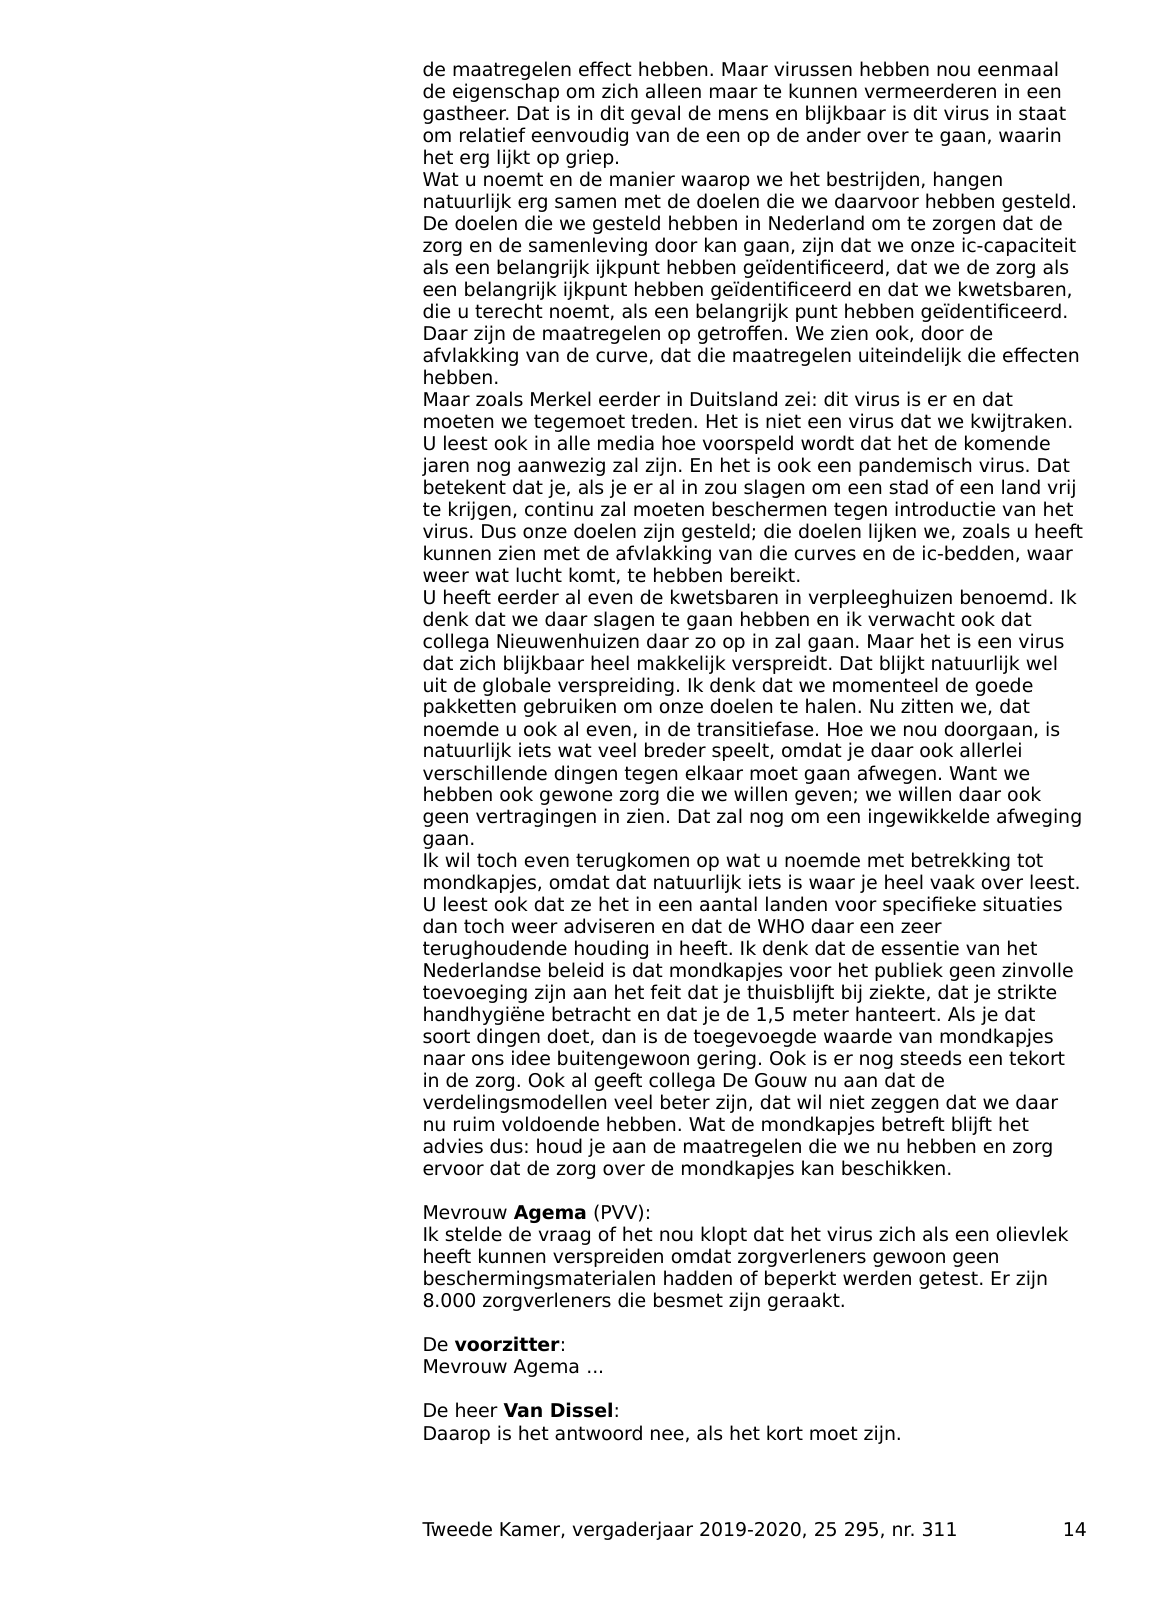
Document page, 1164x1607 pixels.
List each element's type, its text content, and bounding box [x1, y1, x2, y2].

text De heer Van Dissel: [422, 1400, 1087, 1422]
text Mevrouw Agema (PVV): [422, 1202, 1087, 1224]
text de maatregelen effect hebben. Maar virussen hebben nou eenmaal de eigenschap om zich alleen maar te kunnen vermeerderen in een gastheer. Dat is in dit geval de mens en blijkbaar is dit virus in staat om relatief eenvoudig van de een op de ander over te gaan, waarin het erg lijkt op griep. [422, 59, 1087, 169]
text De voorzitter: [422, 1334, 1087, 1356]
text Mevrouw Agema ... [422, 1356, 1087, 1378]
text Wat u noemt en de manier waarop we het bestrijden, hangen natuurlijk erg samen met de doelen die we daarvoor hebben gesteld. De doelen die we gesteld hebben in Nederland om te zorgen dat de zorg en de samenleving door kan gaan, zijn dat we onze ic-capaciteit als een belangrijk ijkpunt hebben geïdentificeerd, dat we de zorg als een belangrijk ijkpunt hebben geïdentificeerd en dat we kwetsbaren, die u terecht noemt, als een belangrijk punt hebben geïdentificeerd. Daar zijn de maatregelen op getroffen. We zien ook, door de afvlakking van de curve, dat die maatregelen uiteindelijk die effecten hebben. [422, 169, 1087, 389]
text U heeft eerder al even de kwetsbaren in verpleeghuizen benoemd. Ik denk dat we daar slagen te gaan hebben en ik verwacht ook dat collega Nieuwenhuizen daar zo op in zal gaan. Maar het is een virus dat zich blijkbaar heel makkelijk verspreidt. Dat blijkt natuurlijk wel uit de globale verspreiding. Ik denk dat we momenteel de goede pakketten gebruiken om onze doelen te halen. Nu zitten we, dat noemde u ook al even, in de transitiefase. Hoe we nou doorgaan, is natuurlijk iets wat veel breder speelt, omdat je daar ook allerlei verschillende dingen tegen elkaar moet gaan afwegen. Want we hebben ook gewone zorg die we willen geven; we willen daar ook geen vertragingen in zien. Dat zal nog om een ingewikkelde afweging gaan. [422, 587, 1087, 850]
text Maar zoals Merkel eerder in Duitsland zei: dit virus is er en dat moeten we tegemoet treden. Het is niet een virus dat we kwijtraken. U leest ook in alle media hoe voorspeld wordt dat het de komende jaren nog aanwezig zal zijn. En het is ook een pandemisch virus. Dat betekent dat je, als je er al in zou slagen om een stad of een land vrij te krijgen, continu zal moeten beschermen tegen introductie van het virus. Dus onze doelen zijn gesteld; die doelen lijken we, zoals u heeft kunnen zien met de afvlakking van die curves en de ic-bedden, waar weer wat lucht komt, te hebben bereikt. [422, 389, 1087, 587]
text Ik stelde de vraag of het nou klopt dat het virus zich als een olievlek heeft kunnen verspreiden omdat zorgverleners gewoon geen beschermingsmaterialen hadden of beperkt werden getest. Er zijn 8.000 zorgverleners die besmet zijn geraakt. [422, 1224, 1087, 1312]
text Daarop is het antwoord nee, als het kort moet zijn. [422, 1422, 1087, 1444]
text Ik wil toch even terugkomen op wat u noemde met betrekking tot mondkapjes, omdat dat natuurlijk iets is waar je heel vaak over leest. U leest ook dat ze het in een aantal landen voor specifieke situaties dan toch weer adviseren en dat de WHO daar een zeer terughoudende houding in heeft. Ik denk dat de essentie van het Nederlandse beleid is dat mondkapjes voor het publiek geen zinvolle toevoeging zijn aan het feit dat je thuisblijft bij ziekte, dat je strikte handhygiëne betracht en dat je de 1,5 meter hanteert. Als je dat soort dingen doet, dan is de toegevoegde waarde van mondkapjes naar ons idee buitengewoon gering. Ook is er nog steeds een tekort in de zorg. Ook al geeft collega De Gouw nu aan dat de verdelingsmodellen veel beter zijn, dat wil niet zeggen dat we daar nu ruim voldoende hebben. Wat de mondkapjes betreft blijft het advies dus: houd je aan de maatregelen die we nu hebben en zorg ervoor dat de zorg over de mondkapjes kan beschikken. [422, 850, 1087, 1180]
